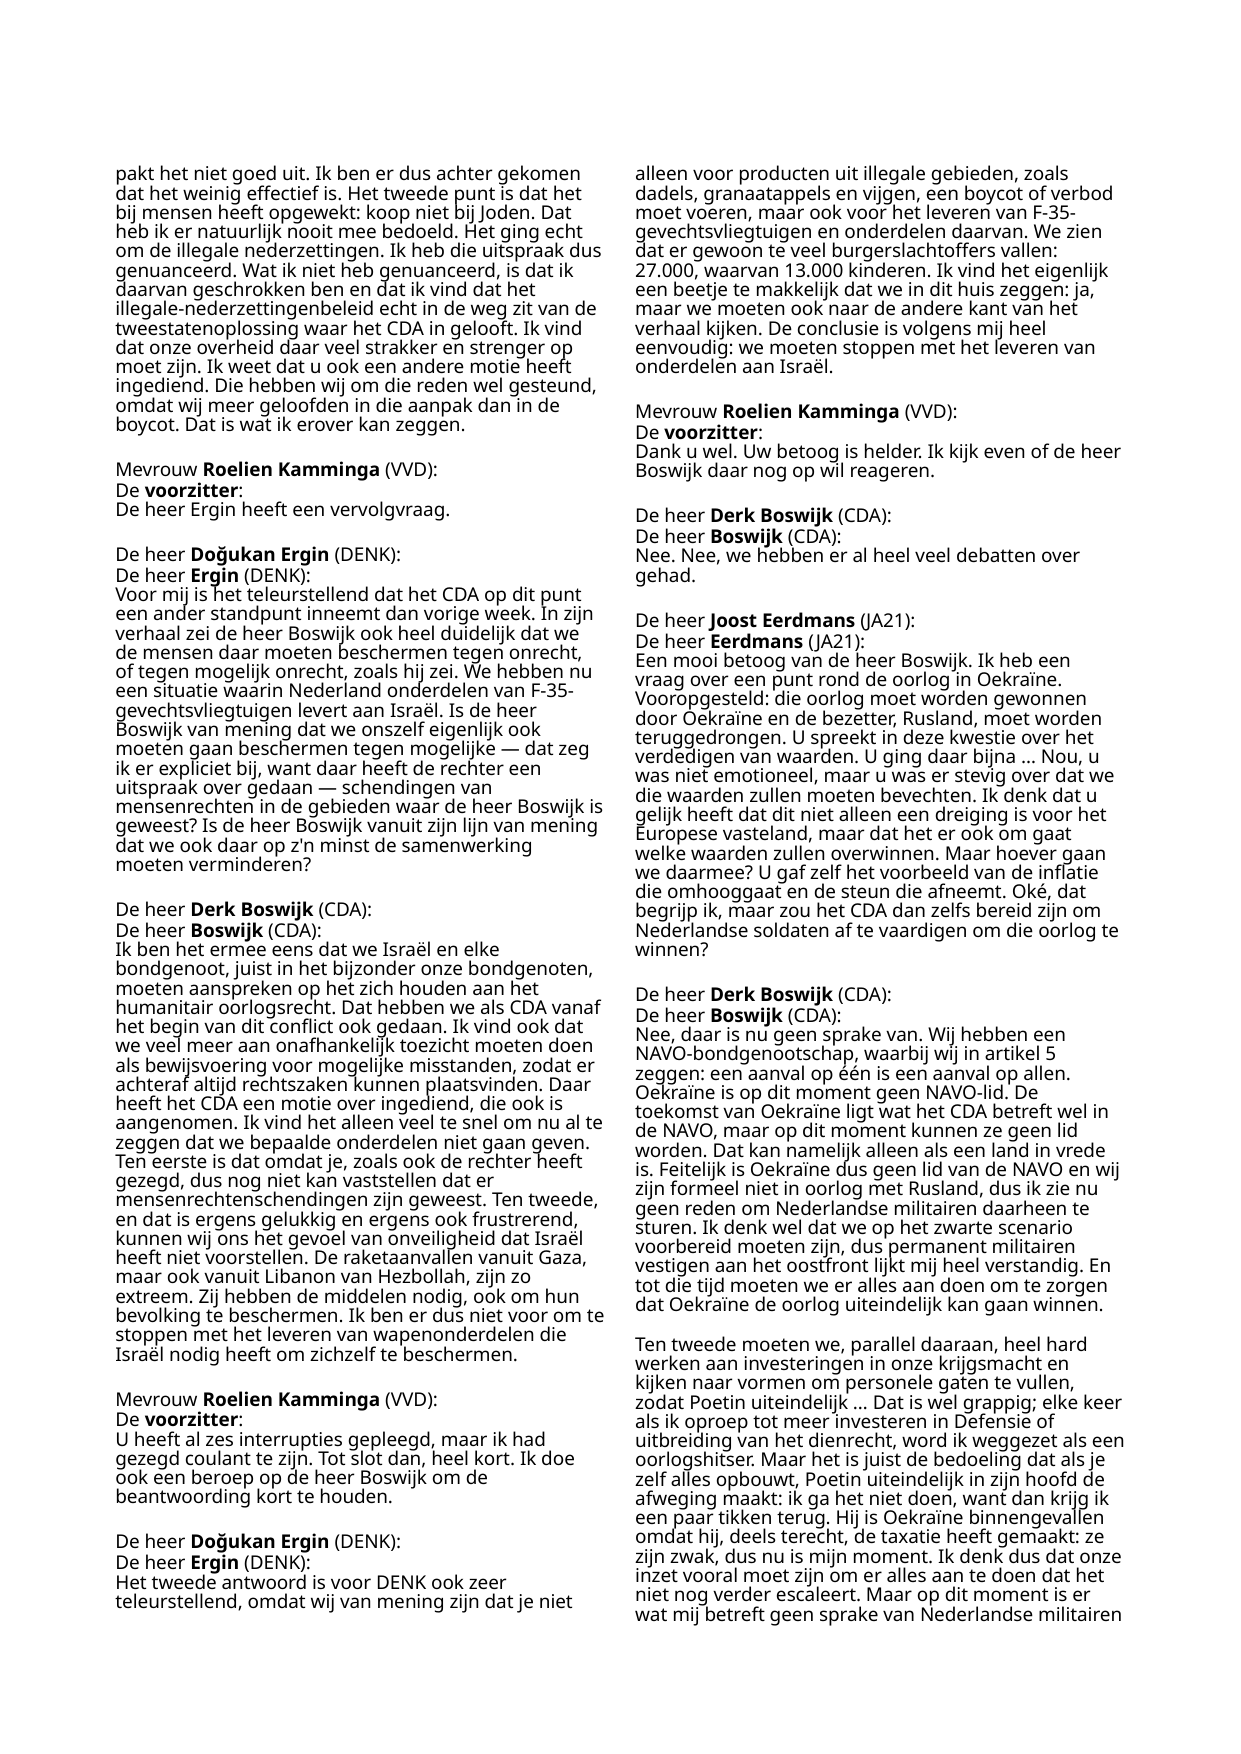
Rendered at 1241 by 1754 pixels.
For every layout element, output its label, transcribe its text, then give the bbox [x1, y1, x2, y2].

text De heer Ergin heeft een vervolgvraag. [115, 501, 605, 520]
text De heer Doğukan Ergin (DENK): [115, 1529, 605, 1554]
text De heer Derk Boswijk (CDA): [115, 896, 605, 922]
text De heer Boswijk (CDA): [635, 1007, 1125, 1026]
text U heeft al zes interrupties gepleegd, maar ik had gezegd coulant te zijn. Tot slot dan, heel kort. Ik doe ook een beroep op de heer Boswijk om de beantwoording kort te houden. [115, 1431, 605, 1508]
text Ik ben het ermee eens dat we Israël en elke bondgenoot, juist in het bijzonder onze bondgenoten, moeten aanspreken op het zich houden aan het humanitair oorlogsrecht. Dat hebben we als CDA vanaf het begin van dit conflict ook gedaan. Ik vind ook dat we veel meer aan onafhankelijk toezicht moeten doen als bewijsvoering voor mogelijke misstanden, zodat er achteraf altijd rechtszaken kunnen plaatsvinden. Daar heeft het CDA een motie over ingediend, die ook is aangenomen. Ik vind het alleen veel te snel om nu al te zeggen dat we bepaalde onderdelen niet gaan geven. Ten eerste is dat omdat je, zoals ook de rechter heeft gezegd, dus nog niet kan vaststellen dat er mensenrechtenschendingen zijn geweest. Ten tweede, en dat is ergens gelukkig en ergens ook frustrerend, kunnen wij ons het gevoel van onveiligheid dat Israël heeft niet voorstellen. De raketaanvallen vanuit Gaza, maar ook vanuit Libanon van Hezbollah, zijn zo extreem. Zij hebben de middelen nodig, ook om hun bevolking te beschermen. Ik ben er dus niet voor om te stoppen met het leveren van wapenonderdelen die Israël nodig heeft om zichzelf te beschermen. [115, 941, 605, 1365]
text Mevrouw Roelien Kamminga (VVD): [115, 1386, 605, 1411]
text Mevrouw Roelien Kamminga (VVD): [635, 398, 1125, 424]
text Nee. Nee, we hebben er al heel veel debatten over gehad. [635, 547, 1125, 586]
text De heer Ergin (DENK): [115, 567, 605, 586]
text Nee, daar is nu geen sprake van. Wij hebben een NAVO-bondgenootschap, waarbij wij in artikel 5 zeggen: een aanval op één is een aanval op allen. Oekraïne is op dit moment geen NAVO-lid. De toekomst van Oekraïne ligt wat het CDA betreft wel in de NAVO, maar op dit moment kunnen ze geen lid worden. Dat kan namelijk alleen als een land in vrede is. Feitelijk is Oekraïne dus geen lid van de NAVO en wij zijn formeel niet in oorlog met Rusland, dus ik zie nu geen reden om Nederlandse militairen daarheen te sturen. Ik denk wel dat we op het zwarte scenario voorbereid moeten zijn, dus permanent militairen vestigen aan het oostfront lijkt mij heel verstandig. En tot die tijd moeten we er alles aan doen om te zorgen dat Oekraïne de oorlog uiteindelijk kan gaan winnen. [635, 1026, 1125, 1315]
text De heer Eerdmans (JA21): [635, 633, 1125, 652]
text Mevrouw Roelien Kamminga (VVD): [115, 456, 605, 482]
text De voorzitter: [115, 1411, 605, 1431]
text Het tweede antwoord is voor DENK ook zeer teleurstellend, omdat wij van mening zijn dat je niet [115, 1574, 605, 1612]
text De heer Boswijk (CDA): [115, 922, 605, 941]
text De heer Derk Boswijk (CDA): [635, 502, 1125, 528]
text De voorzitter: [635, 424, 1125, 443]
text alleen voor producten uit illegale gebieden, zoals dadels, granaatappels en vijgen, een boycot of verbod moet voeren, maar ook voor het leveren van F-35-gevechtsvliegtuigen en onderdelen daarvan. We zien dat er gewoon te veel burgerslachtoffers vallen: 27.000, waarvan 13.000 kinderen. Ik vind het eigenlijk een beetje te makkelijk dat we in dit huis zeggen: ja, maar we moeten ook naar de andere kant van het verhaal kijken. De conclusie is volgens mij heel eenvoudig: we moeten stoppen met het leveren van onderdelen aan Israël. [635, 165, 1125, 377]
text De voorzitter: [115, 482, 605, 501]
text De heer Boswijk (CDA): [635, 528, 1125, 547]
text Dank u wel. Uw betoog is helder. Ik kijk even of de heer Boswijk daar nog op wil reageren. [635, 443, 1125, 482]
text De heer Derk Boswijk (CDA): [635, 981, 1125, 1007]
text De heer Ergin (DENK): [115, 1554, 605, 1574]
text Een mooi betoog van de heer Boswijk. Ik heb een vraag over een punt rond de oorlog in Oekraïne. Vooropgesteld: die oorlog moet worden gewonnen door Oekraïne en de bezetter, Rusland, moet worden teruggedrongen. U spreekt in deze kwestie over het verdedigen van waarden. U ging daar bijna … Nou, u was niet emotioneel, maar u was er stevig over dat we die waarden zullen moeten bevechten. Ik denk dat u gelijk heeft dat dit niet alleen een dreiging is voor het Europese vasteland, maar dat het er ook om gaat welke waarden zullen overwinnen. Maar hoever gaan we daarmee? U gaf zelf het voorbeeld van de inflatie die omhooggaat en de steun die afneemt. Oké, dat begrijp ik, maar zou het CDA dan zelfs bereid zijn om Nederlandse soldaten af te vaardigen om die oorlog te winnen? [635, 652, 1125, 960]
text De heer Doğukan Ergin (DENK): [115, 541, 605, 567]
text De heer Joost Eerdmans (JA21): [635, 607, 1125, 633]
text Voor mij is het teleurstellend dat het CDA op dit punt een ander standpunt inneemt dan vorige week. In zijn verhaal zei de heer Boswijk ook heel duidelijk dat we de mensen daar moeten beschermen tegen onrecht, of tegen mogelijk onrecht, zoals hij zei. We hebben nu een situatie waarin Nederland onderdelen van F-35-gevechtsvliegtuigen levert aan Israël. Is de heer Boswijk van mening dat we onszelf eigenlijk ook moeten gaan beschermen tegen mogelijke — dat zeg ik er expliciet bij, want daar heeft de rechter een uitspraak over gedaan — schendingen van mensenrechten in de gebieden waar de heer Boswijk is geweest? Is de heer Boswijk vanuit zijn lijn van mening dat we ook daar op z'n minst de samenwerking moeten verminderen? [115, 586, 605, 875]
text Ten tweede moeten we, parallel daaraan, heel hard werken aan investeringen in onze krijgsmacht en kijken naar vormen om personele gaten te vullen, zodat Poetin uiteindelijk … Dat is wel grappig; elke keer als ik oproep tot meer investeren in Defensie of uitbreiding van het dienrecht, word ik weggezet als een oorlogshitser. Maar het is juist de bedoeling dat als je zelf alles opbouwt, Poetin uiteindelijk in zijn hoofd de afweging maakt: ik ga het niet doen, want dan krijg ik een paar tikken terug. Hij is Oekraïne binnengevallen omdat hij, deels terecht, de taxatie heeft gemaakt: ze zijn zwak, dus nu is mijn moment. Ik denk dus dat onze inzet vooral moet zijn om er alles aan te doen dat het niet nog verder escaleert. Maar op dit moment is er wat mij betreft geen sprake van Nederlandse militairen [635, 1336, 1125, 1625]
text pakt het niet goed uit. Ik ben er dus achter gekomen dat het weinig effectief is. Het tweede punt is dat het bij mensen heeft opgewekt: koop niet bij Joden. Dat heb ik er natuurlijk nooit mee bedoeld. Het ging echt om de illegale nederzettingen. Ik heb die uitspraak dus genuanceerd. Wat ik niet heb genuanceerd, is dat ik daarvan geschrokken ben en dat ik vind dat het illegale-nederzettingenbeleid echt in de weg zit van de tweestatenoplossing waar het CDA in gelooft. Ik vind dat onze overheid daar veel strakker en strenger op moet zijn. Ik weet dat u ook een andere motie heeft ingediend. Die hebben wij om die reden wel gesteund, omdat wij meer geloofden in die aanpak dan in de boycot. Dat is wat ik erover kan zeggen. [115, 165, 605, 435]
